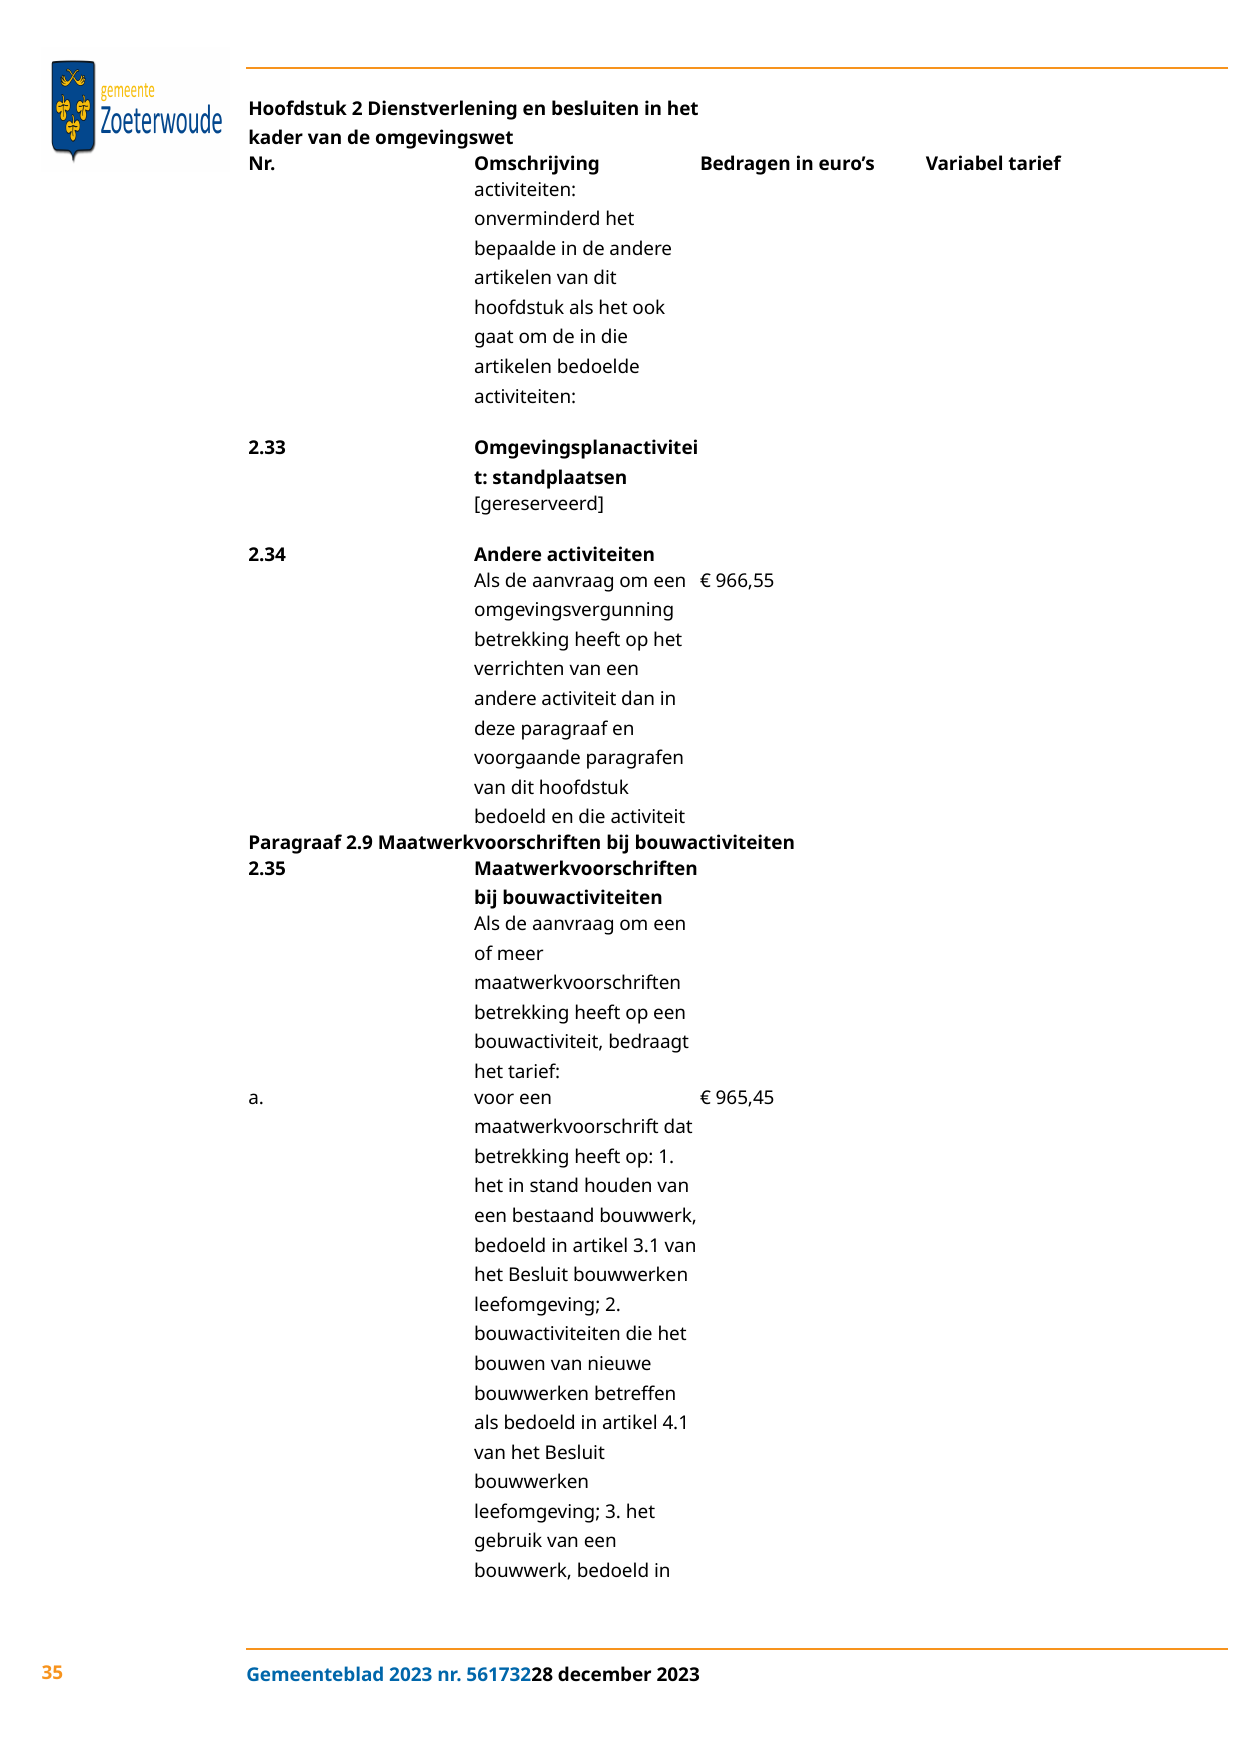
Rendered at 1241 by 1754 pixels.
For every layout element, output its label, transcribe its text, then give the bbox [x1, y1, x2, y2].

table_cell [700, 490, 926, 515]
table_cell [700, 910, 926, 1084]
table_cell [248, 409, 474, 434]
table_cell [248, 176, 474, 409]
table_cell [700, 434, 926, 490]
table_cell [926, 910, 1152, 1084]
table_cell [700, 855, 926, 910]
table_cell [926, 541, 1152, 567]
table_header [926, 95, 1152, 150]
table_cell 2.33 [248, 434, 474, 490]
table_cell [926, 515, 1152, 541]
table_cell Nr. [248, 150, 474, 176]
table_cell Omgevingsplanactiviteit: standplaatsen [474, 434, 700, 490]
table_cell [474, 409, 926, 434]
table_cell € 965,45 [700, 1084, 926, 1583]
table_cell Maatwerkvoorschriften bij bouwactiviteiten [474, 855, 700, 910]
table_cell [926, 567, 1152, 829]
table_cell Andere activiteiten [474, 541, 700, 567]
table_cell [gereserveerd] [474, 490, 700, 515]
table_cell [926, 1084, 1152, 1583]
table_cell [926, 409, 1152, 434]
table_cell [700, 176, 926, 409]
table_cell Als de aanvraag om een omgevingsvergunning betrekking heeft op het verrichten van een andere activiteit dan in deze paragraaf en voorgaande paragrafen van dit hoofdstuk bedoeld en die activiteit [474, 567, 700, 829]
table_cell Als de aanvraag om een of meer maatwerkvoorschriften betrekking heeft op een bouwactiviteit, bedraagt het tarief: [474, 910, 700, 1084]
table_header [700, 95, 926, 150]
table_cell 2.34 [248, 541, 474, 567]
table_cell [248, 910, 474, 1084]
picture [41, 47, 231, 172]
table_cell [474, 515, 926, 541]
table_cell [248, 567, 474, 829]
table_cell activiteiten: onverminderd het bepaalde in de andere artikelen van dit hoofdstuk als het ook gaat om de in die artikelen bedoelde activiteiten: [474, 176, 700, 409]
table_cell Omschrijving [474, 150, 700, 176]
table_cell Bedragen in euro’s [700, 150, 926, 176]
table_cell voor een maatwerkvoorschrift dat betrekking heeft op: 1. het in stand houden van een bestaand bouwwerk, bedoeld in artikel 3.1 van het Besluit bouwwerken leefomgeving; 2. bouwactiviteiten die het bouwen van nieuwe bouwwerken betreffen als bedoeld in artikel 4.1 van het Besluit bouwwerken leefomgeving; 3. het gebruik van een bouwwerk, bedoeld in [474, 1084, 700, 1583]
table_cell [700, 541, 926, 567]
table_cell [248, 490, 474, 515]
table_cell [926, 490, 1152, 515]
table_cell a. [248, 1084, 474, 1583]
table_cell Paragraaf 2.9 Maatwerkvoorschriften bij bouwactiviteiten [248, 829, 1152, 855]
table_cell 2.35 [248, 855, 474, 910]
table_cell [926, 176, 1152, 409]
table_cell Variabel tarief [926, 150, 1152, 176]
table_cell [248, 515, 474, 541]
table_cell [926, 855, 1152, 910]
table_header Hoofdstuk 2 Dienstverlening en besluiten in het kader van de omgevingswet [248, 95, 700, 150]
table_cell € 966,55 [700, 567, 926, 829]
table_cell [926, 434, 1152, 490]
